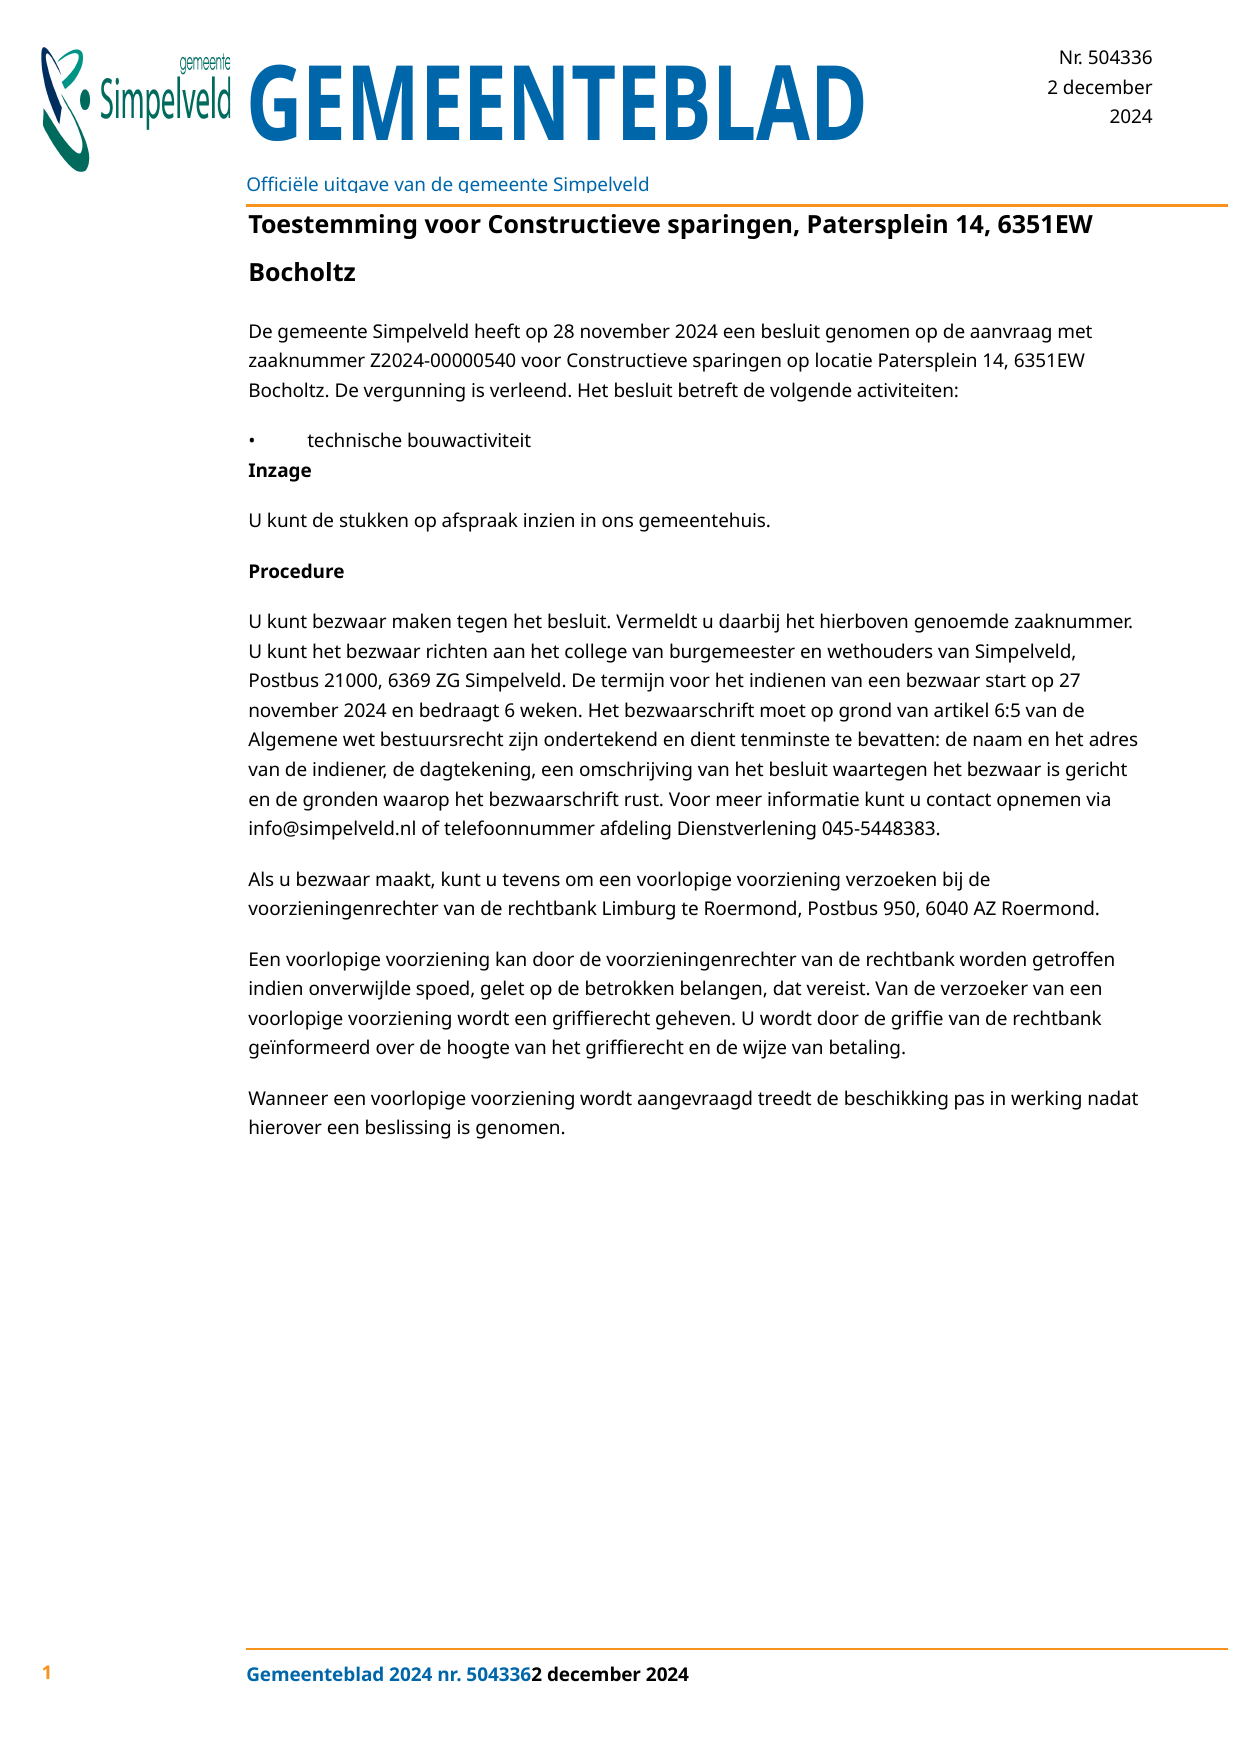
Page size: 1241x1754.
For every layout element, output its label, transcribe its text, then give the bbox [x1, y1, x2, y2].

list technische bouwactiviteit [248, 427, 1152, 453]
text Als u bezwaar maakt, kunt u tevens om een voorlopige voorziening verzoeken bij de voorzieningenrechter van de rechtbank Limburg te Roermond, Postbus 950, 6040 AZ Roermond. [248, 866, 1152, 921]
text Een voorlopige voorziening kan door de voorzieningenrechter van de rechtbank worden getroffen indien onverwijlde spoed, gelet op de betrokken belangen, dat vereist. Van de verzoeker van een voorlopige voorziening wordt een griffierecht geheven. U wordt door de griffie van de rechtbank geïnformeerd over de hoogte van het griffierecht en de wijze van betaling. [248, 946, 1152, 1060]
text Wanneer een voorlopige voorziening wordt aangevraagd treedt de beschikking pas in werking nadat hierover een beslissing is genomen. [248, 1085, 1152, 1140]
picture [41, 47, 231, 172]
text U kunt de stukken op afspraak inzien in ons gemeentehuis. [248, 507, 1152, 533]
text De gemeente Simpelveld heeft op 28 november 2024 een besluit genomen op de aanvraag met zaaknummer Z2024-00000540 voor Constructieve sparingen op locatie Patersplein 14, 6351EW Bocholtz. De vergunning is verleend. Het besluit betreft de volgende activiteiten: [248, 318, 1152, 403]
text Procedure [248, 558, 1152, 584]
text Inzage [248, 457, 1152, 483]
text U kunt bezwaar maken tegen het besluit. Vermeldt u daarbij het hierboven genoemde zaaknummer. U kunt het bezwaar richten aan het college van burgemeester en wethouders van Simpelveld, Postbus 21000, 6369 ZG Simpelveld. De termijn voor het indienen van een bezwaar start op 27 november 2024 en bedraagt 6 weken. Het bezwaarschrift moet op grond van artikel 6:5 van de Algemene wet bestuursrecht zijn ondertekend en dient tenminste te bevatten: de naam en het adres van de indiener, de dagtekening, een omschrijving van het besluit waartegen het bezwaar is gericht en de gronden waarop het bezwaarschrift rust. Voor meer informatie kunt u contact opnemen via info@simpelveld.nl of telefoonnummer afdeling Dienstverlening 045-5448383. [248, 608, 1152, 841]
text Toestemming voor Constructieve sparingen, Patersplein 14, 6351EW Bocholtz [248, 207, 1152, 288]
